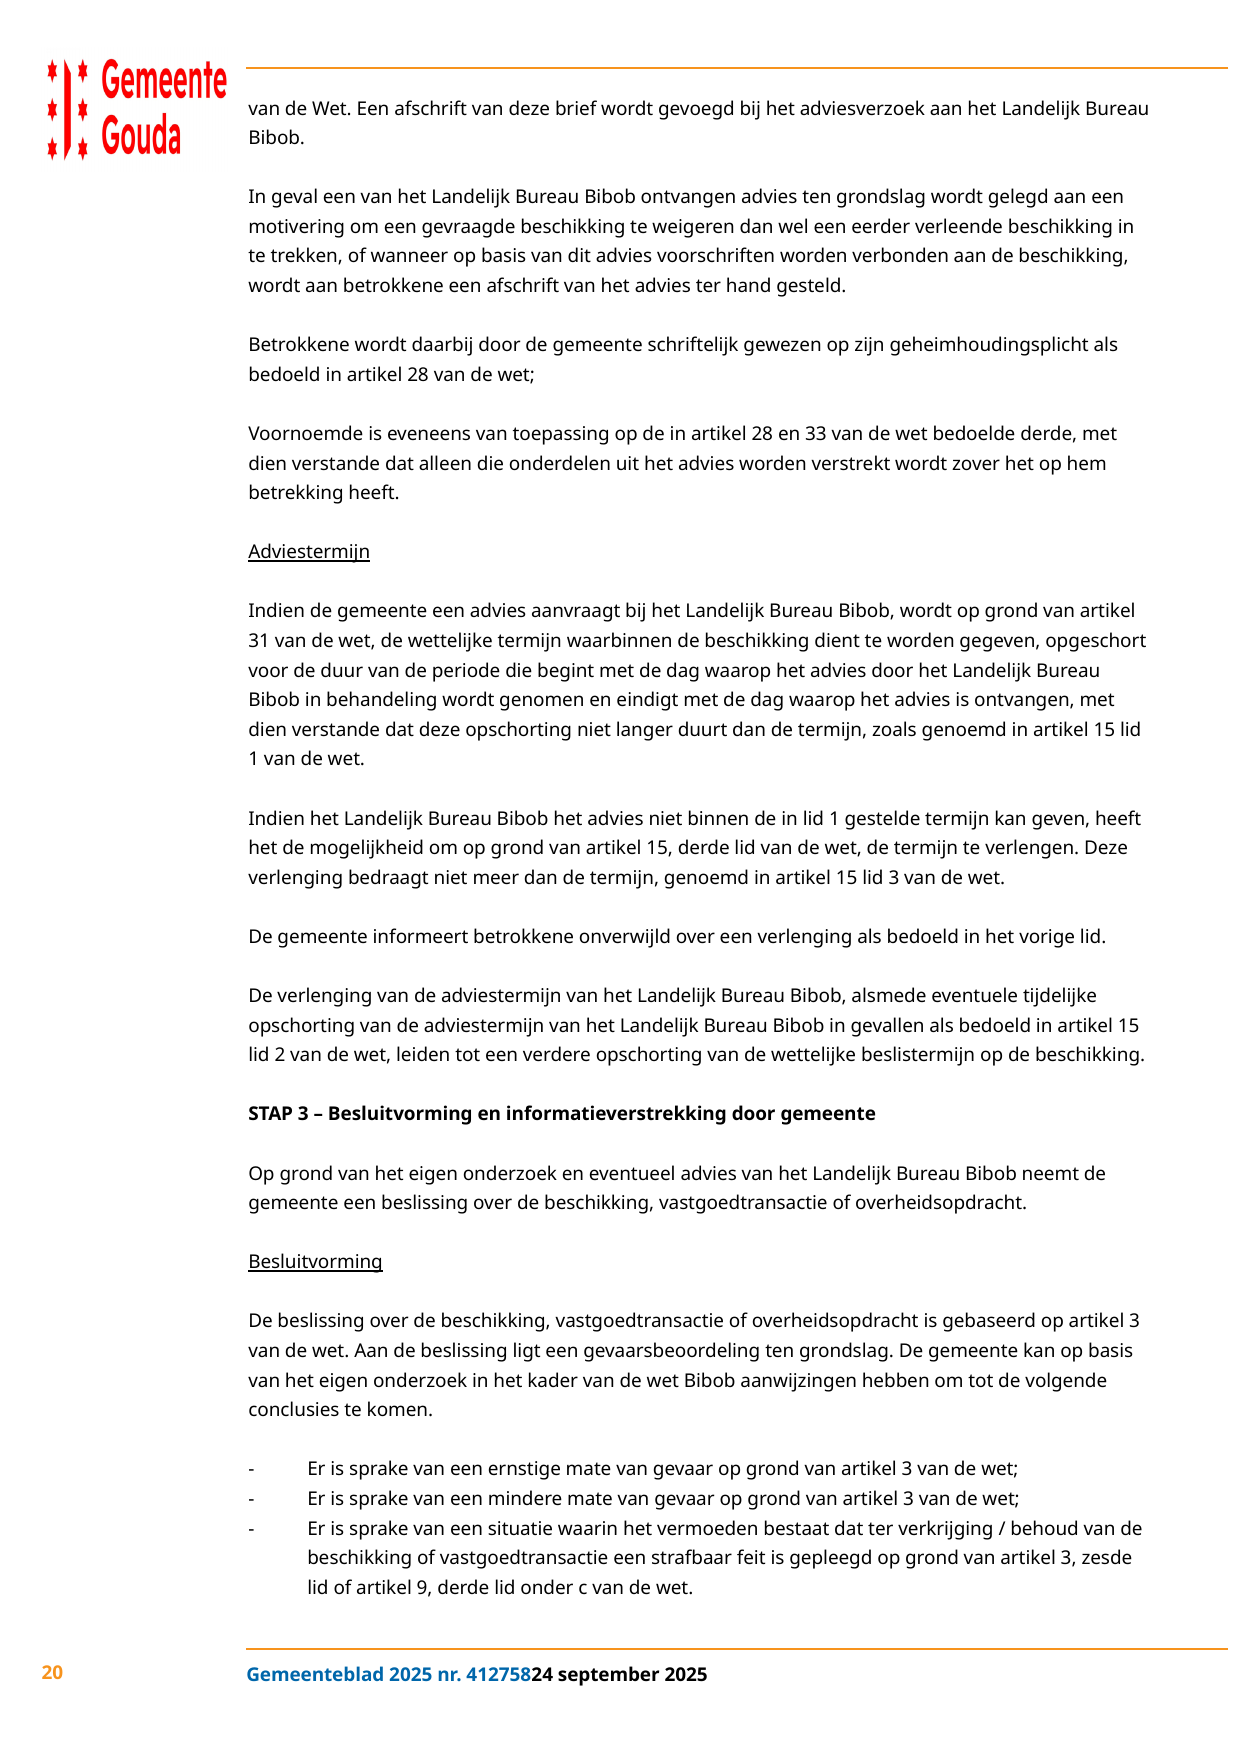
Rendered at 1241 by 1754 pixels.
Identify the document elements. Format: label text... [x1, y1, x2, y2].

text De verlenging van de adviestermijn van het Landelijk Bureau Bibob, alsmede eventuele tijdelijke opschorting van de adviestermijn van het Landelijk Bureau Bibob in gevallen als bedoeld in artikel 15 lid 2 van de wet, leiden tot een verdere opschorting van de wettelijke beslistermijn op de beschikking. [248, 982, 1152, 1067]
picture [41, 47, 231, 172]
text De beslissing over de beschikking, vastgoedtransactie of overheidsopdracht is gebaseerd op artikel 3 van de wet. Aan de beslissing ligt een gevaarsbeoordeling ten grondslag. De gemeente kan op basis van het eigen onderzoek in het kader van de wet Bibob aanwijzingen hebben om tot de volgende conclusies te komen. [248, 1308, 1152, 1422]
list Er is sprake van een mindere mate van gevaar op grond van artikel 3 van de wet; [248, 1485, 1152, 1511]
text Betrokkene wordt daarbij door de gemeente schriftelijk gewezen op zijn geheimhoudingsplicht als bedoeld in artikel 28 van de wet; [248, 331, 1152, 387]
text Indien het Landelijk Bureau Bibob het advies niet binnen de in lid 1 gestelde termijn kan geven, heeft het de mogelijkheid om op grond van artikel 15, derde lid van de wet, de termijn te verlengen. Deze verlenging bedraagt niet meer dan de termijn, genoemd in artikel 15 lid 3 van de wet. [248, 805, 1152, 890]
text In geval een van het Landelijk Bureau Bibob ontvangen advies ten grondslag wordt gelegd aan een motivering om een gevraagde beschikking te weigeren dan wel een eerder verleende beschikking in te trekken, of wanneer op basis van dit advies voorschriften worden verbonden aan de beschikking, wordt aan betrokkene een afschrift van het advies ter hand gesteld. [248, 183, 1152, 298]
text De gemeente informeert betrokkene onverwijld over een verlenging als bedoeld in het vorige lid. [248, 923, 1152, 949]
list Er is sprake van een situatie waarin het vermoeden bestaat dat ter verkrijging / behoud van de beschikking of vastgoedtransactie een strafbaar feit is gepleegd op grond van artikel 3, zesde lid of artikel 9, derde lid onder c van de wet. [248, 1515, 1152, 1600]
text STAP 3 – Besluitvorming en informatieverstrekking door gemeente [248, 1101, 1152, 1126]
text Adviestermijn [248, 538, 1152, 564]
list Er is sprake van een ernstige mate van gevaar op grond van artikel 3 van de wet; [248, 1456, 1152, 1481]
text Voornoemde is eveneens van toepassing op de in artikel 28 en 33 van de wet bedoelde derde, met dien verstande dat alleen die onderdelen uit het advies worden verstrekt wordt zover het op hem betrekking heeft. [248, 420, 1152, 505]
text Indien de gemeente een advies aanvraagt bij het Landelijk Bureau Bibob, wordt op grond van artikel 31 van de wet, de wettelijke termijn waarbinnen de beschikking dient te worden gegeven, opgeschort voor de duur van de periode die begint met de dag waarop het advies door het Landelijk Bureau Bibob in behandeling wordt genomen en eindigt met de dag waarop het advies is ontvangen, met dien verstande dat deze opschorting niet langer duurt dan de termijn, zoals genoemd in artikel 15 lid 1 van de wet. [248, 598, 1152, 771]
text van de Wet. Een afschrift van deze brief wordt gevoegd bij het adviesverzoek aan het Landelijk Bureau Bibob. [248, 95, 1152, 150]
text Op grond van het eigen onderzoek en eventueel advies van het Landelijk Bureau Bibob neemt de gemeente een beslissing over de beschikking, vastgoedtransactie of overheidsopdracht. [248, 1160, 1152, 1215]
text Besluitvorming [248, 1248, 1152, 1274]
